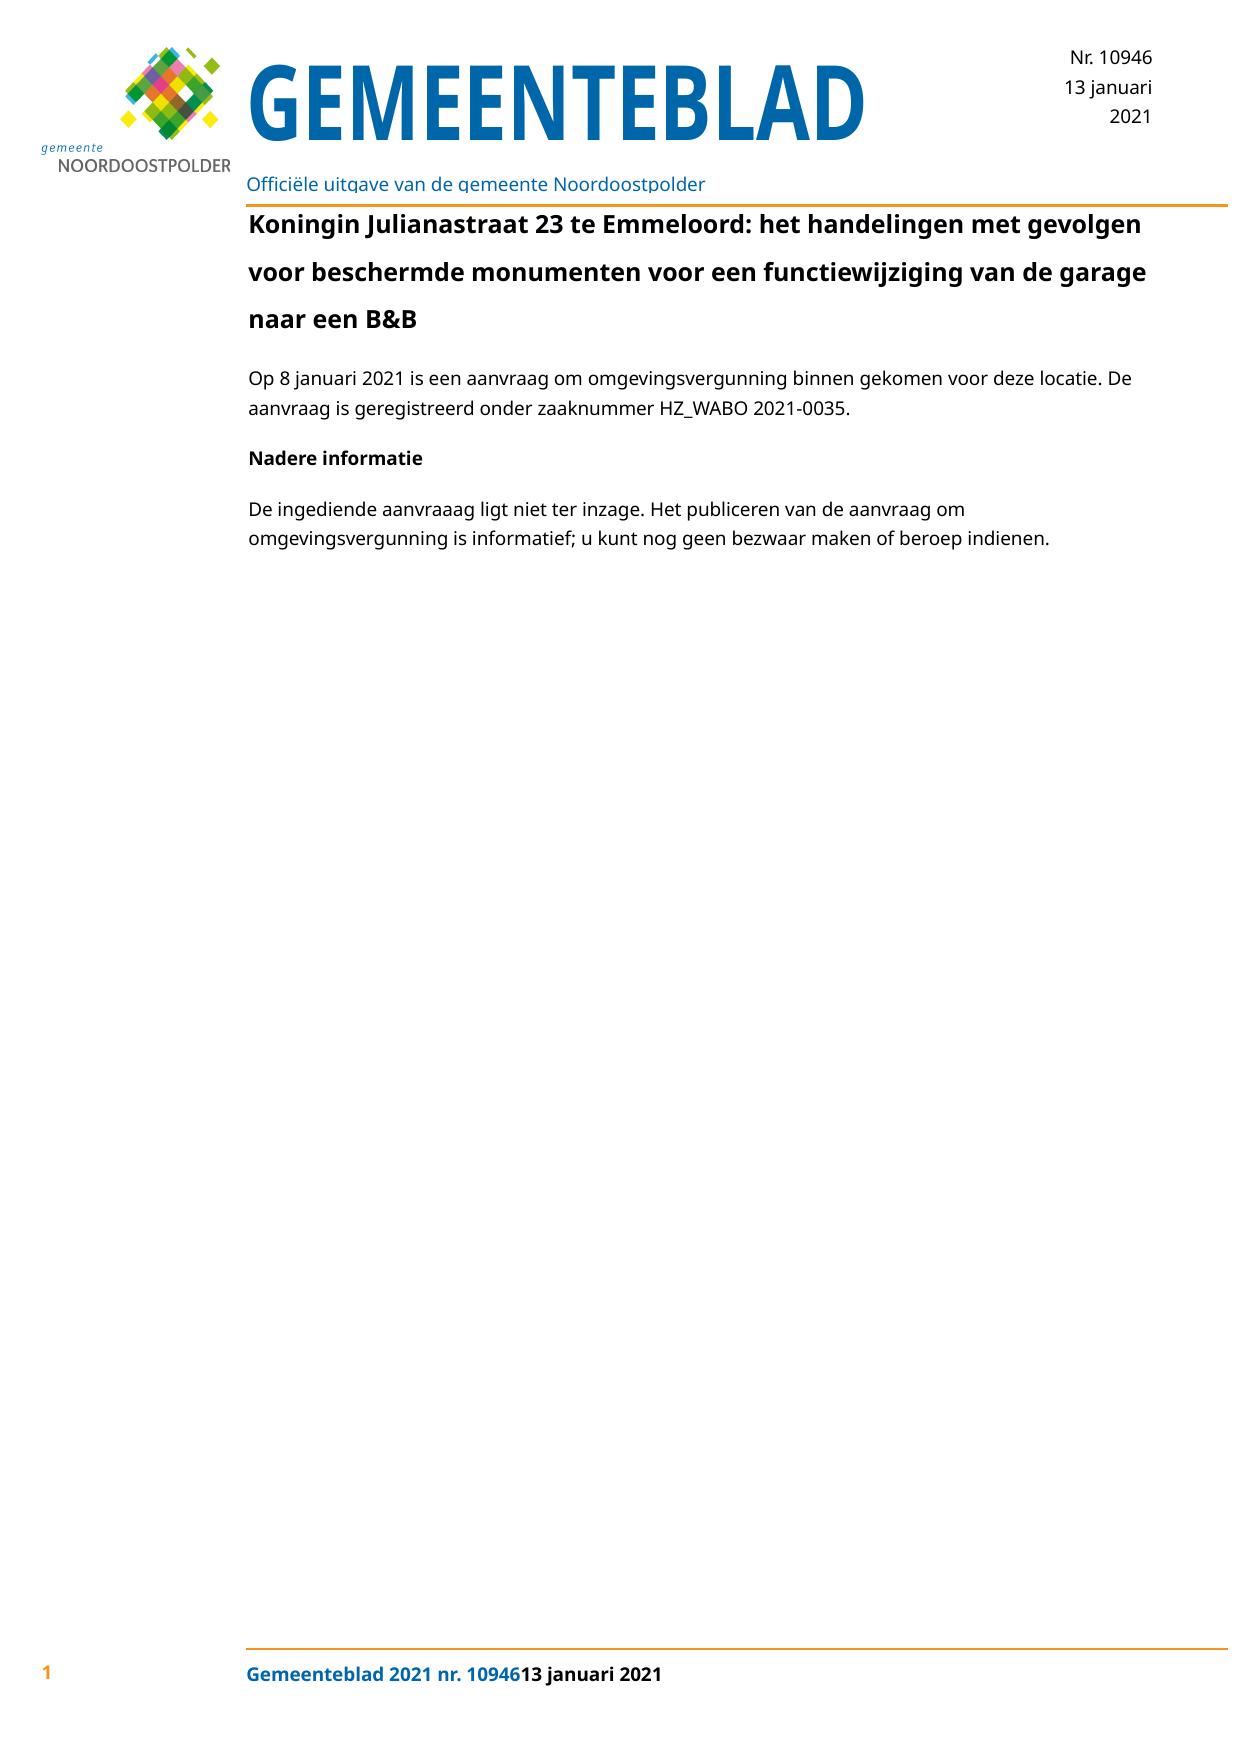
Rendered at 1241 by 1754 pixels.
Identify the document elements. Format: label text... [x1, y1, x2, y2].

picture [41, 47, 231, 172]
text De ingediende aanvraaag ligt niet ter inzage. Het publiceren van de aanvraag om omgevingsvergunning is informatief; u kunt nog geen bezwaar maken of beroep indienen. [248, 496, 1152, 551]
text Op 8 januari 2021 is een aanvraag om omgevingsvergunning binnen gekomen voor deze locatie. De aanvraag is geregistreerd onder zaaknummer HZ_WABO 2021-0035. [248, 366, 1152, 421]
text Nadere informatie [248, 446, 1152, 471]
text Koningin Julianastraat 23 te Emmeloord: het handelingen met gevolgen voor beschermde monumenten voor een functiewijziging van de garage naar een B&B [248, 207, 1152, 336]
